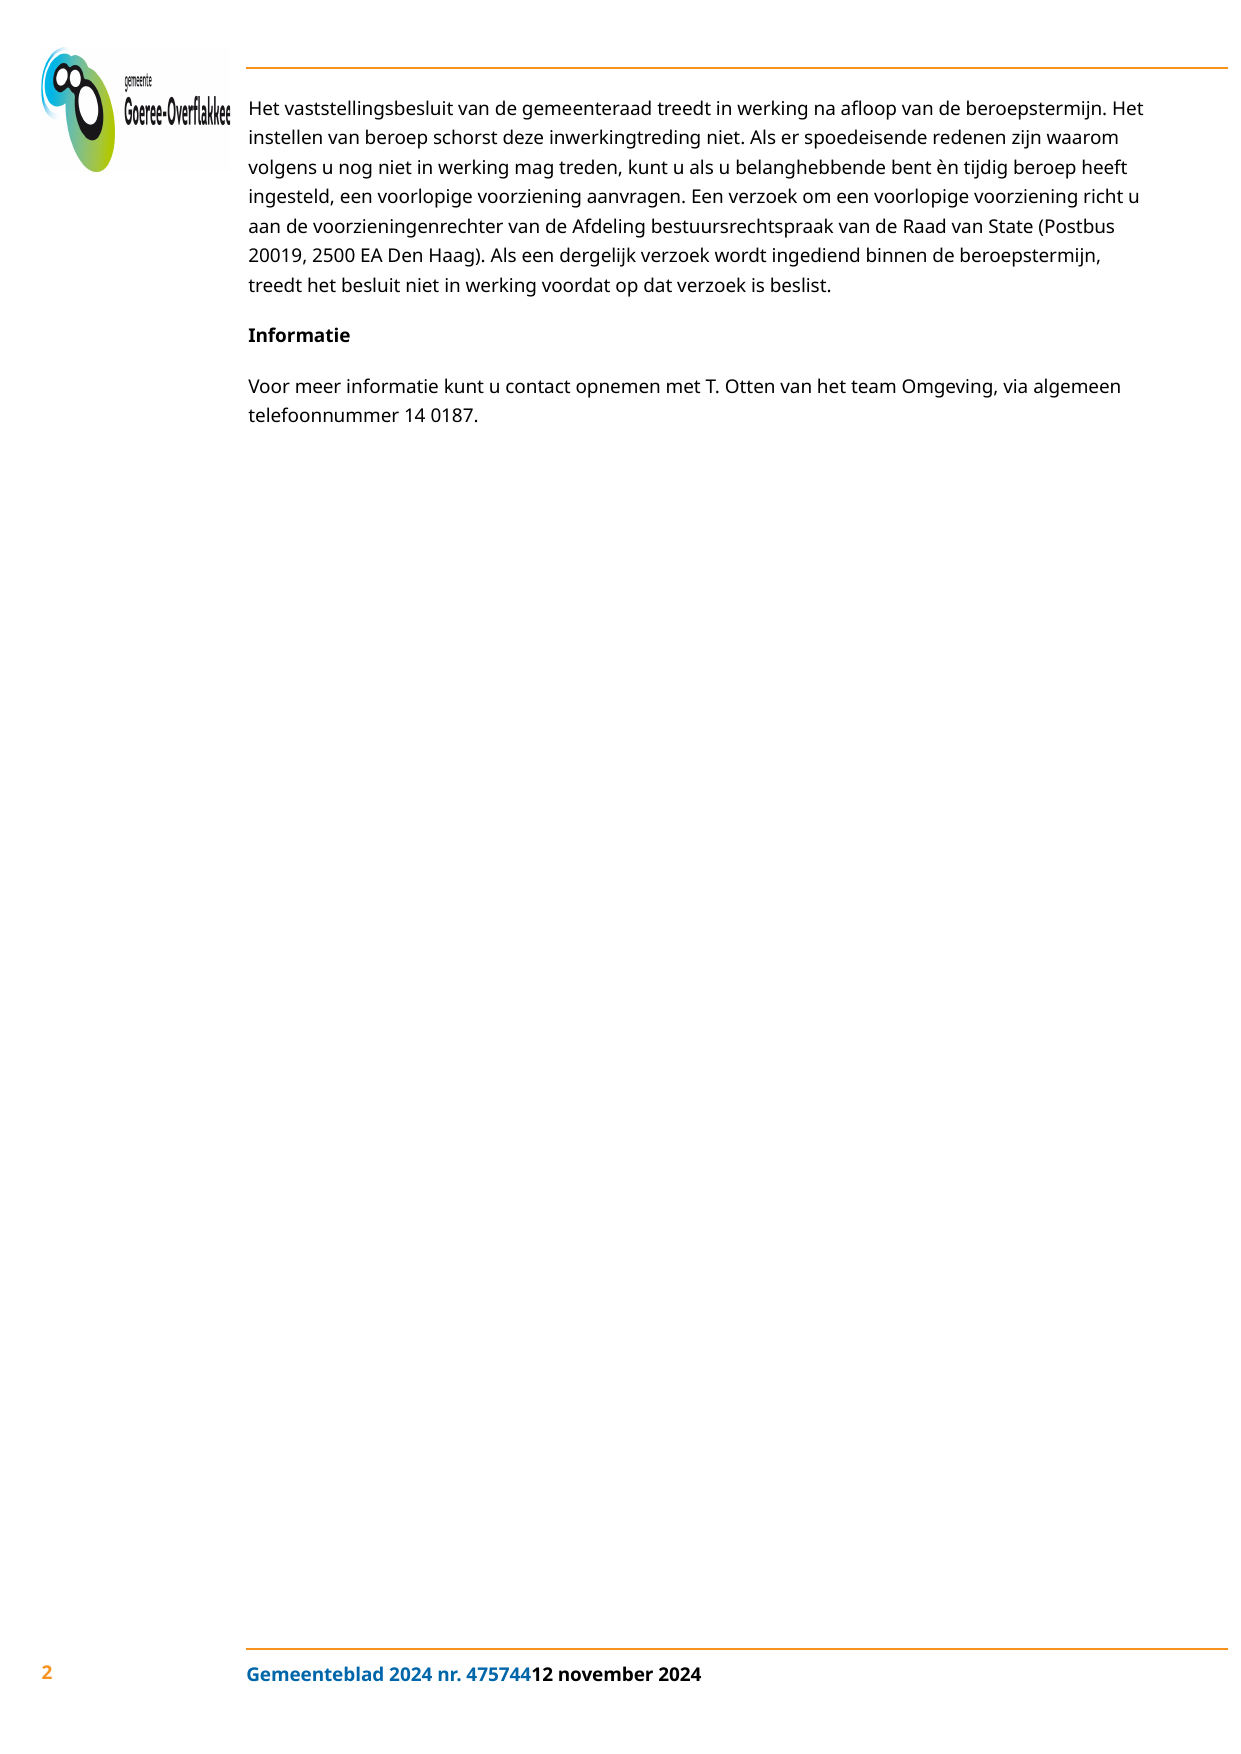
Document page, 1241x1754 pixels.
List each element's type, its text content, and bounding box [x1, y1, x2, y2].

picture [41, 47, 231, 172]
text Voor meer informatie kunt u contact opnemen met T. Otten van het team Omgeving, via algemeen telefoonnummer 14 0187. [248, 373, 1152, 428]
text Het vaststellingsbesluit van de gemeenteraad treedt in werking na afloop van de beroepstermijn. Het instellen van beroep schorst deze inwerkingtreding niet. Als er spoedeisende redenen zijn waarom volgens u nog niet in werking mag treden, kunt u als u belanghebbende bent èn tijdig beroep heeft ingesteld, een voorlopige voorziening aanvragen. Een verzoek om een voorlopige voorziening richt u aan de voorzieningenrechter van de Afdeling bestuursrechtspraak van de Raad van State (Postbus 20019, 2500 EA Den Haag). Als een dergelijk verzoek wordt ingediend binnen de beroepstermijn, treedt het besluit niet in werking voordat op dat verzoek is beslist. [248, 95, 1152, 298]
text Informatie [248, 323, 1152, 348]
